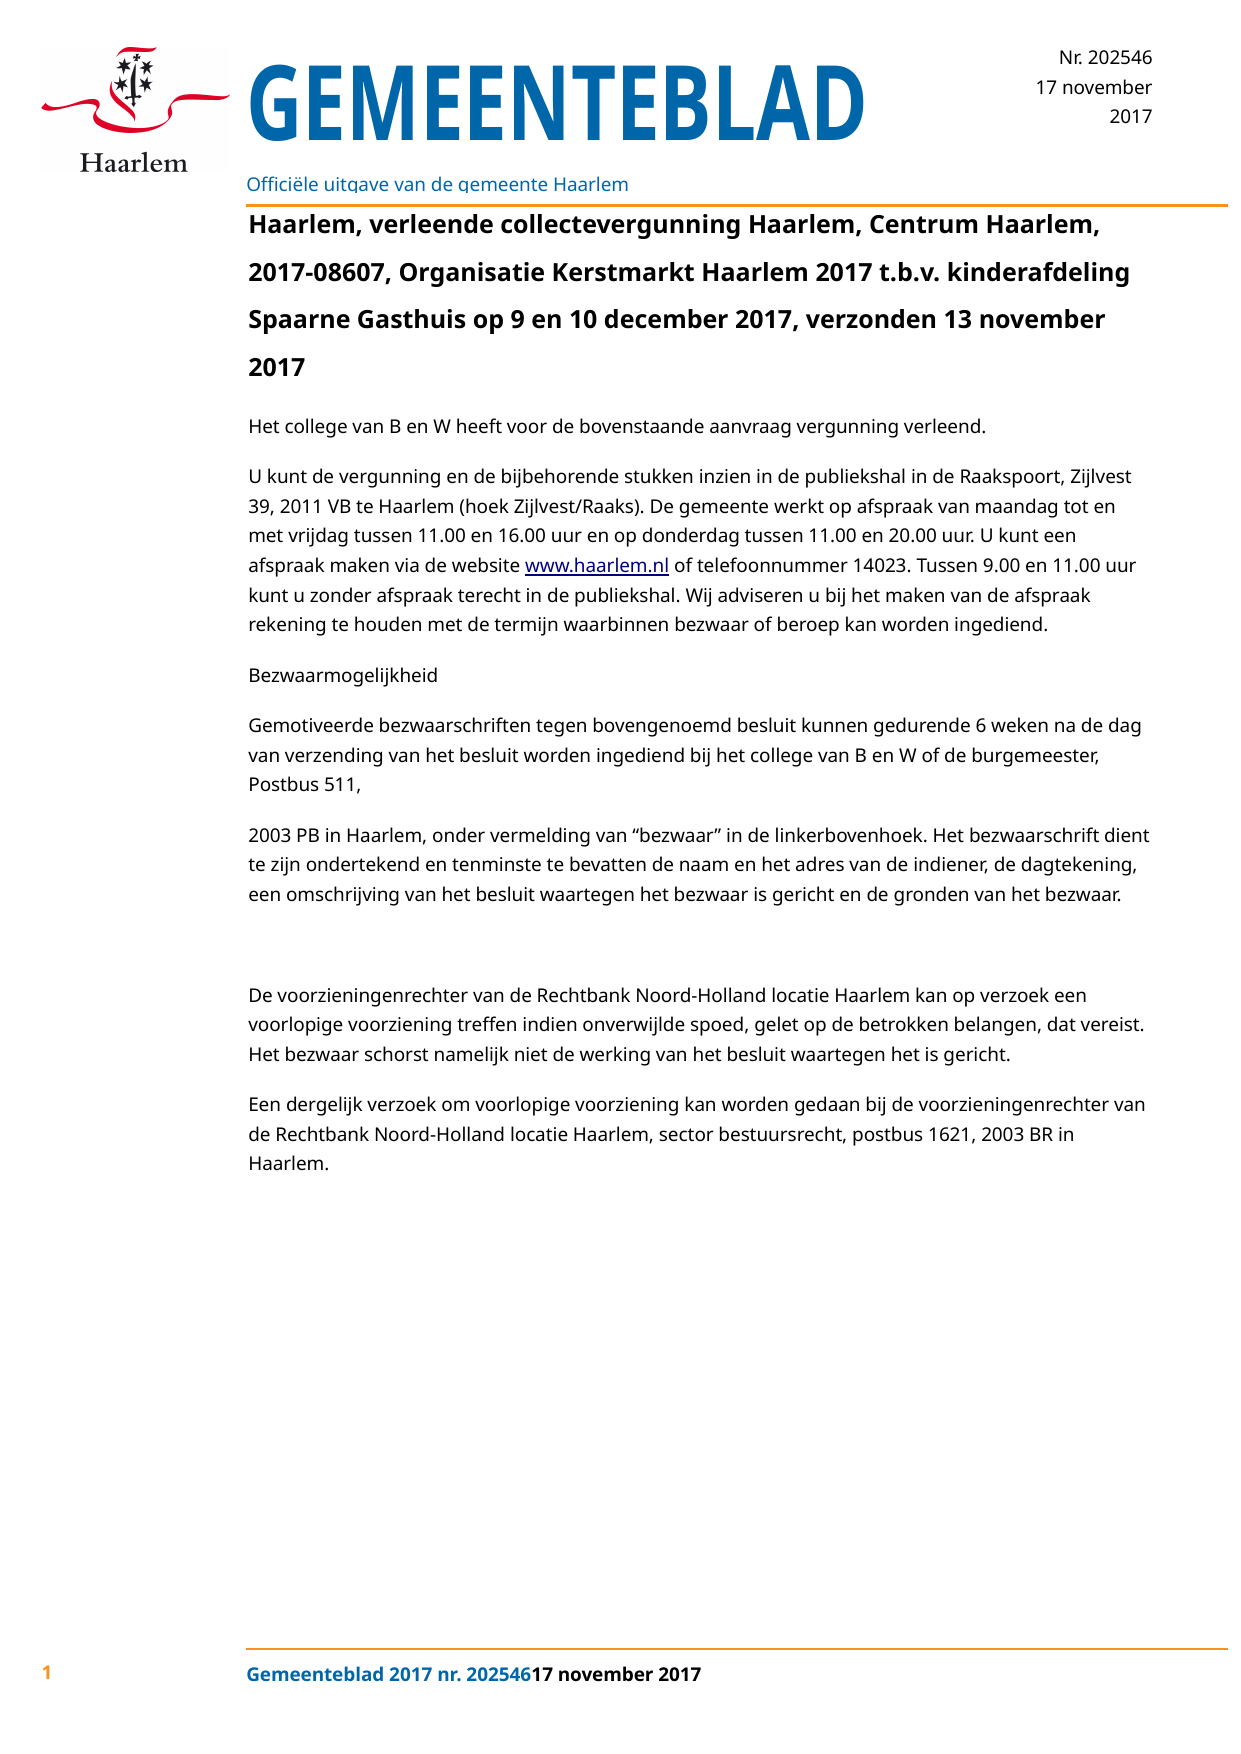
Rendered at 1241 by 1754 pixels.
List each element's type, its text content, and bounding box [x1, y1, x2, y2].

text Bezwaarmogelijkheid [248, 662, 1152, 688]
picture [41, 47, 231, 172]
text 2003 PB in Haarlem, onder vermelding van “bezwaar” in de linkerbovenhoek. Het bezwaarschrift dient te zijn ondertekend en tenminste te bevatten de naam en het adres van de indiener, de dagtekening, een omschrijving van het besluit waartegen het bezwaar is gericht en de gronden van het bezwaar. [248, 822, 1152, 907]
text Gemotiveerde bezwaarschriften tegen bovengenoemd besluit kunnen gedurende 6 weken na de dag van verzending van het besluit worden ingediend bij het college van B en W of de burgemeester, Postbus 511, [248, 712, 1152, 797]
text De voorzieningenrechter van de Rechtbank Noord-Holland locatie Haarlem kan op verzoek een voorlopige voorziening treffen indien onverwijlde spoed, gelet op de betrokken belangen, dat vereist. Het bezwaar schorst namelijk niet de werking van het besluit waartegen het is gericht. [248, 982, 1152, 1067]
text U kunt de vergunning en de bijbehorende stukken inzien in de publiekshal in de Raakspoort, Zijlvest 39, 2011 VB te Haarlem (hoek Zijlvest/Raaks). De gemeente werkt op afspraak van maandag tot en met vrijdag tussen 11.00 en 16.00 uur en op donderdag tussen 11.00 en 20.00 uur. U kunt een afspraak maken via de website www.haarlem.nl of telefoonnummer 14023. Tussen 9.00 en 11.00 uur kunt u zonder afspraak terecht in de publiekshal. Wij adviseren u bij het maken van de afspraak rekening te houden met de termijn waarbinnen bezwaar of beroep kan worden ingediend. [248, 463, 1152, 637]
text Haarlem, verleende collectevergunning Haarlem, Centrum Haarlem, 2017-08607, Organisatie Kerstmarkt Haarlem 2017 t.b.v. kinderafdeling Spaarne Gasthuis op 9 en 10 december 2017, verzonden 13 november 2017 [248, 207, 1152, 384]
text Het college van B en W heeft voor de bovenstaande aanvraag vergunning verleend. [248, 413, 1152, 439]
text Een dergelijk verzoek om voorlopige voorziening kan worden gedaan bij de voorzieningenrechter van de Rechtbank Noord-Holland locatie Haarlem, sector bestuursrecht, postbus 1621, 2003 BR in Haarlem. [248, 1091, 1152, 1176]
